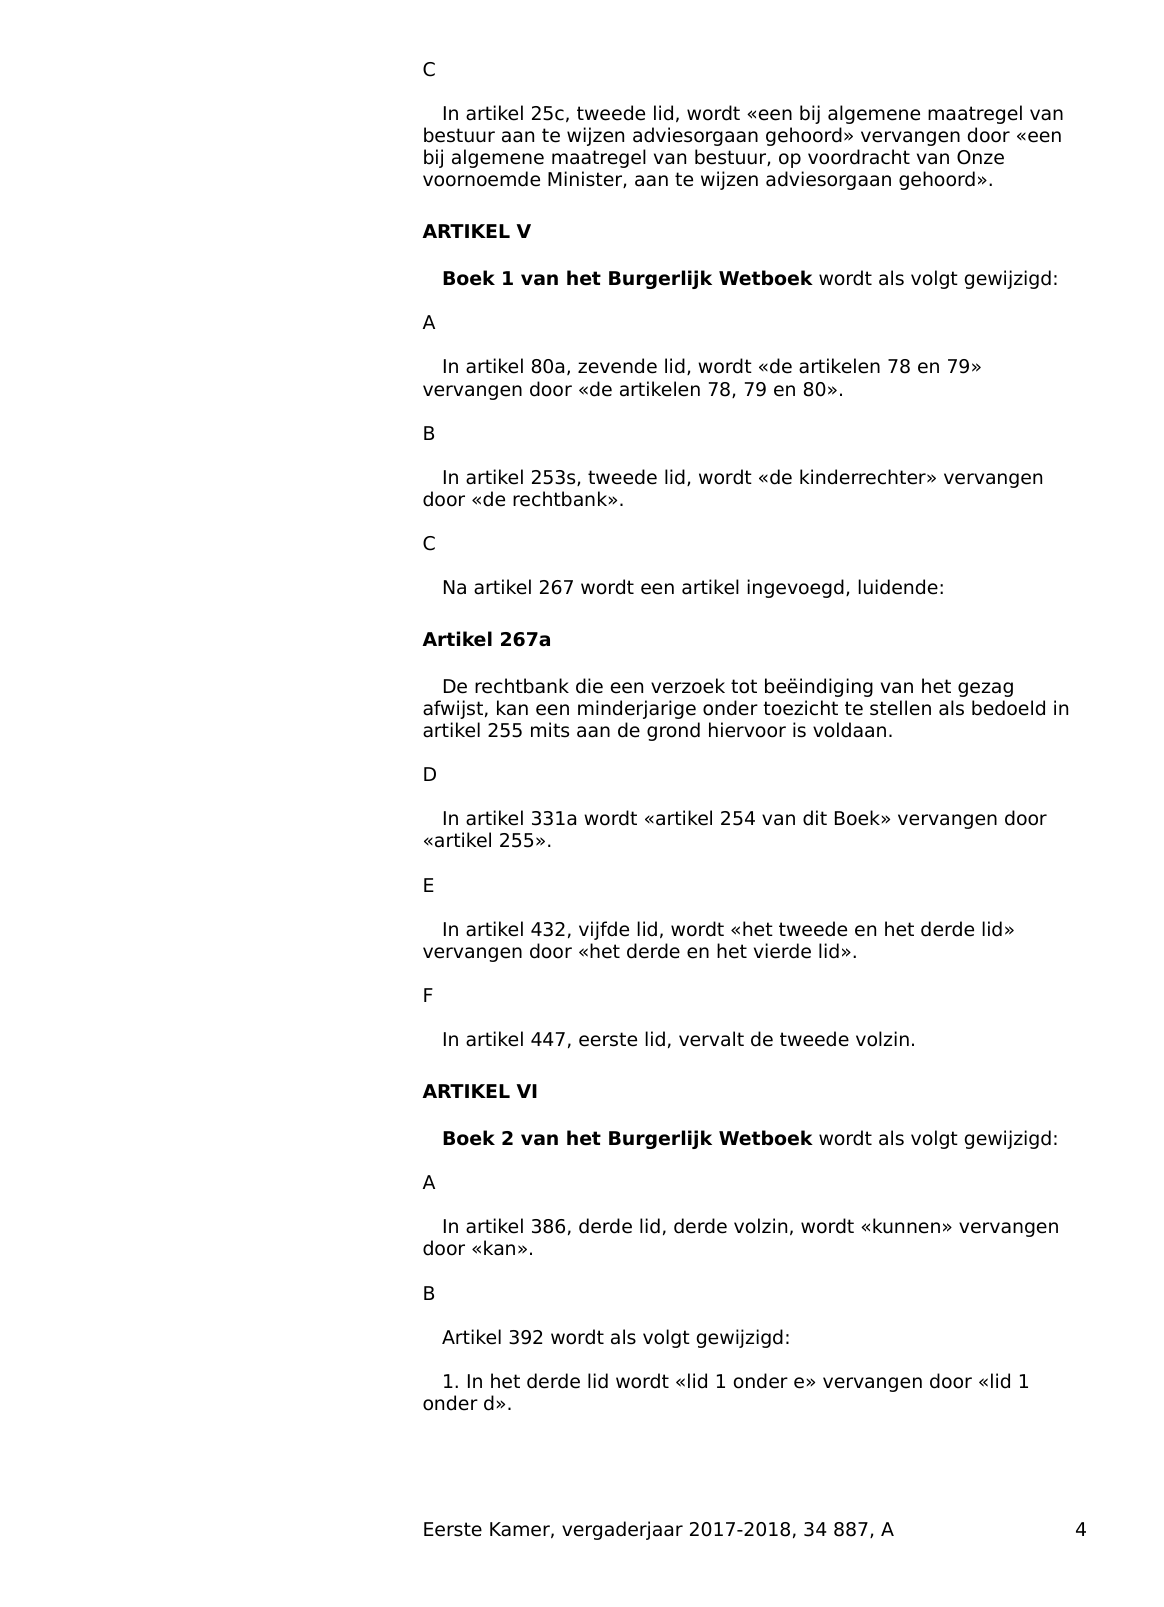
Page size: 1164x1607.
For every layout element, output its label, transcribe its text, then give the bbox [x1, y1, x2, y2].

text In artikel 447, eerste lid, vervalt de tweede volzin. [422, 1029, 1087, 1051]
text B [422, 423, 1087, 444]
text C [422, 533, 1087, 555]
subtitle ARTIKEL VI [422, 1081, 1087, 1103]
text F [422, 985, 1087, 1007]
text E [422, 874, 1087, 896]
text Boek 2 van het Burgerlijk Wetboek wordt als volgt gewijzigd: [422, 1128, 1087, 1150]
text D [422, 764, 1087, 786]
text A [422, 1172, 1087, 1194]
text In artikel 386, derde lid, derde volzin, wordt «kunnen» vervangen door «kan». [422, 1216, 1087, 1260]
subtitle ARTIKEL V [422, 221, 1087, 243]
text In artikel 80a, zevende lid, wordt «de artikelen 78 en 79» vervangen door «de artikelen 78, 79 en 80». [422, 356, 1087, 400]
text Artikel 392 wordt als volgt gewijzigd: [422, 1327, 1087, 1348]
text C [422, 59, 1087, 81]
text In artikel 331a wordt «artikel 254 van dit Boek» vervangen door «artikel 255». [422, 808, 1087, 852]
subtitle Artikel 267a [422, 629, 1087, 651]
text De rechtbank die een verzoek tot beëindiging van het gezag afwijst, kan een minderjarige onder toezicht te stellen als bedoeld in artikel 255 mits aan de grond hiervoor is voldaan. [422, 676, 1087, 742]
text In artikel 25c, tweede lid, wordt «een bij algemene maatregel van bestuur aan te wijzen adviesorgaan gehoord» vervangen door «een bij algemene maatregel van bestuur, op voordracht van Onze voornoemde Minister, aan te wijzen adviesorgaan gehoord». [422, 103, 1087, 191]
text A [422, 312, 1087, 334]
text Boek 1 van het Burgerlijk Wetboek wordt als volgt gewijzigd: [422, 268, 1087, 290]
text B [422, 1282, 1087, 1304]
text In artikel 432, vijfde lid, wordt «het tweede en het derde lid» vervangen door «het derde en het vierde lid». [422, 919, 1087, 963]
text 1. In het derde lid wordt «lid 1 onder e» vervangen door «lid 1 onder d». [422, 1371, 1087, 1415]
text Na artikel 267 wordt een artikel ingevoegd, luidende: [422, 577, 1087, 599]
text In artikel 253s, tweede lid, wordt «de kinderrechter» vervangen door «de rechtbank». [422, 467, 1087, 511]
